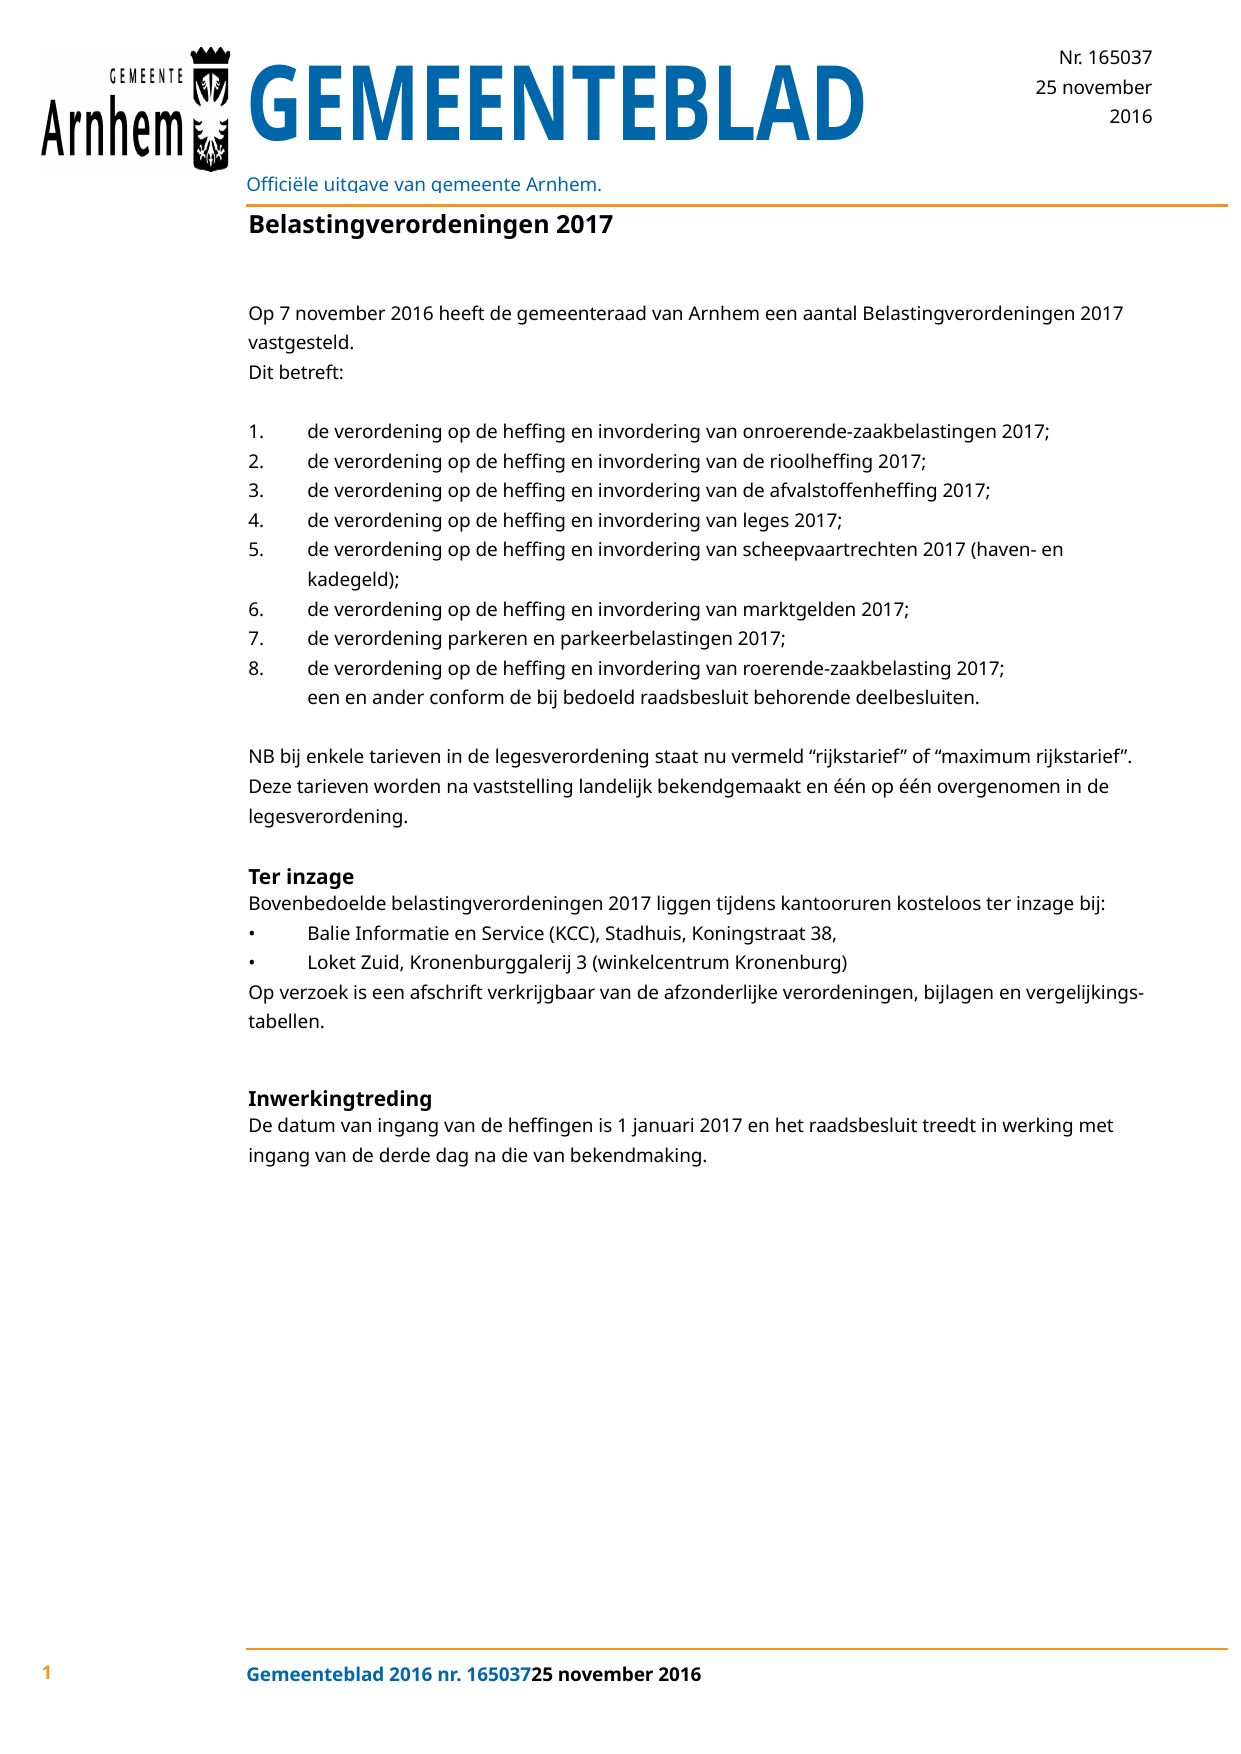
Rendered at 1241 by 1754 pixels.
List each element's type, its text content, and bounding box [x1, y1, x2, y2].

list Balie Informatie en Service (KCC), Stadhuis, Koningstraat 38, [248, 920, 1152, 946]
list de verordening parkeren en parkeerbelastingen 2017; [248, 625, 1152, 651]
text Dit betreft: [248, 359, 1152, 385]
text Bovenbedoelde belastingverordeningen 2017 liggen tijdens kantooruren kosteloos ter inzage bij: [248, 890, 1152, 916]
list een en ander conform de bij bedoeld raadsbesluit behorende deelbesluiten. [248, 684, 1152, 710]
list de verordening op de heffing en invordering van roerende-zaakbelasting 2017; [248, 655, 1152, 681]
list de verordening op de heffing en invordering van scheepvaartrechten 2017 (haven- en kadegeld); [248, 537, 1152, 592]
text Op verzoek is een afschrift verkrijgbaar van de afzonderlijke verordeningen, bijlagen en vergelijkings-tabellen. [248, 979, 1152, 1034]
text Belastingverordeningen 2017 [248, 207, 1152, 241]
list de verordening op de heffing en invordering van leges 2017; [248, 507, 1152, 533]
text Inwerkingtreding [248, 1084, 1152, 1112]
list de verordening op de heffing en invordering van de afvalstoffenheffing 2017; [248, 477, 1152, 503]
picture [41, 47, 231, 172]
text Ter inzage [248, 862, 1152, 890]
list de verordening op de heffing en invordering van de rioolheffing 2017; [248, 448, 1152, 473]
list de verordening op de heffing en invordering van onroerende-zaakbelastingen 2017; [248, 418, 1152, 444]
text De datum van ingang van de heffingen is 1 januari 2017 en het raadsbesluit treedt in werking met ingang van de derde dag na die van bekendmaking. [248, 1112, 1152, 1168]
text NB bij enkele tarieven in de legesverordening staat nu vermeld “rijkstarief” of “maximum rijkstarief”. Deze tarieven worden na vaststelling landelijk bekendgemaakt en één op één overgenomen in de legesverordening. [248, 744, 1152, 828]
list Loket Zuid, Kronenburggalerij 3 (winkelcentrum Kronenburg) [248, 949, 1152, 975]
text Op 7 november 2016 heeft de gemeenteraad van Arnhem een aantal Belastingverordeningen 2017 vastgesteld. [248, 300, 1152, 355]
list de verordening op de heffing en invordering van marktgelden 2017; [248, 596, 1152, 621]
